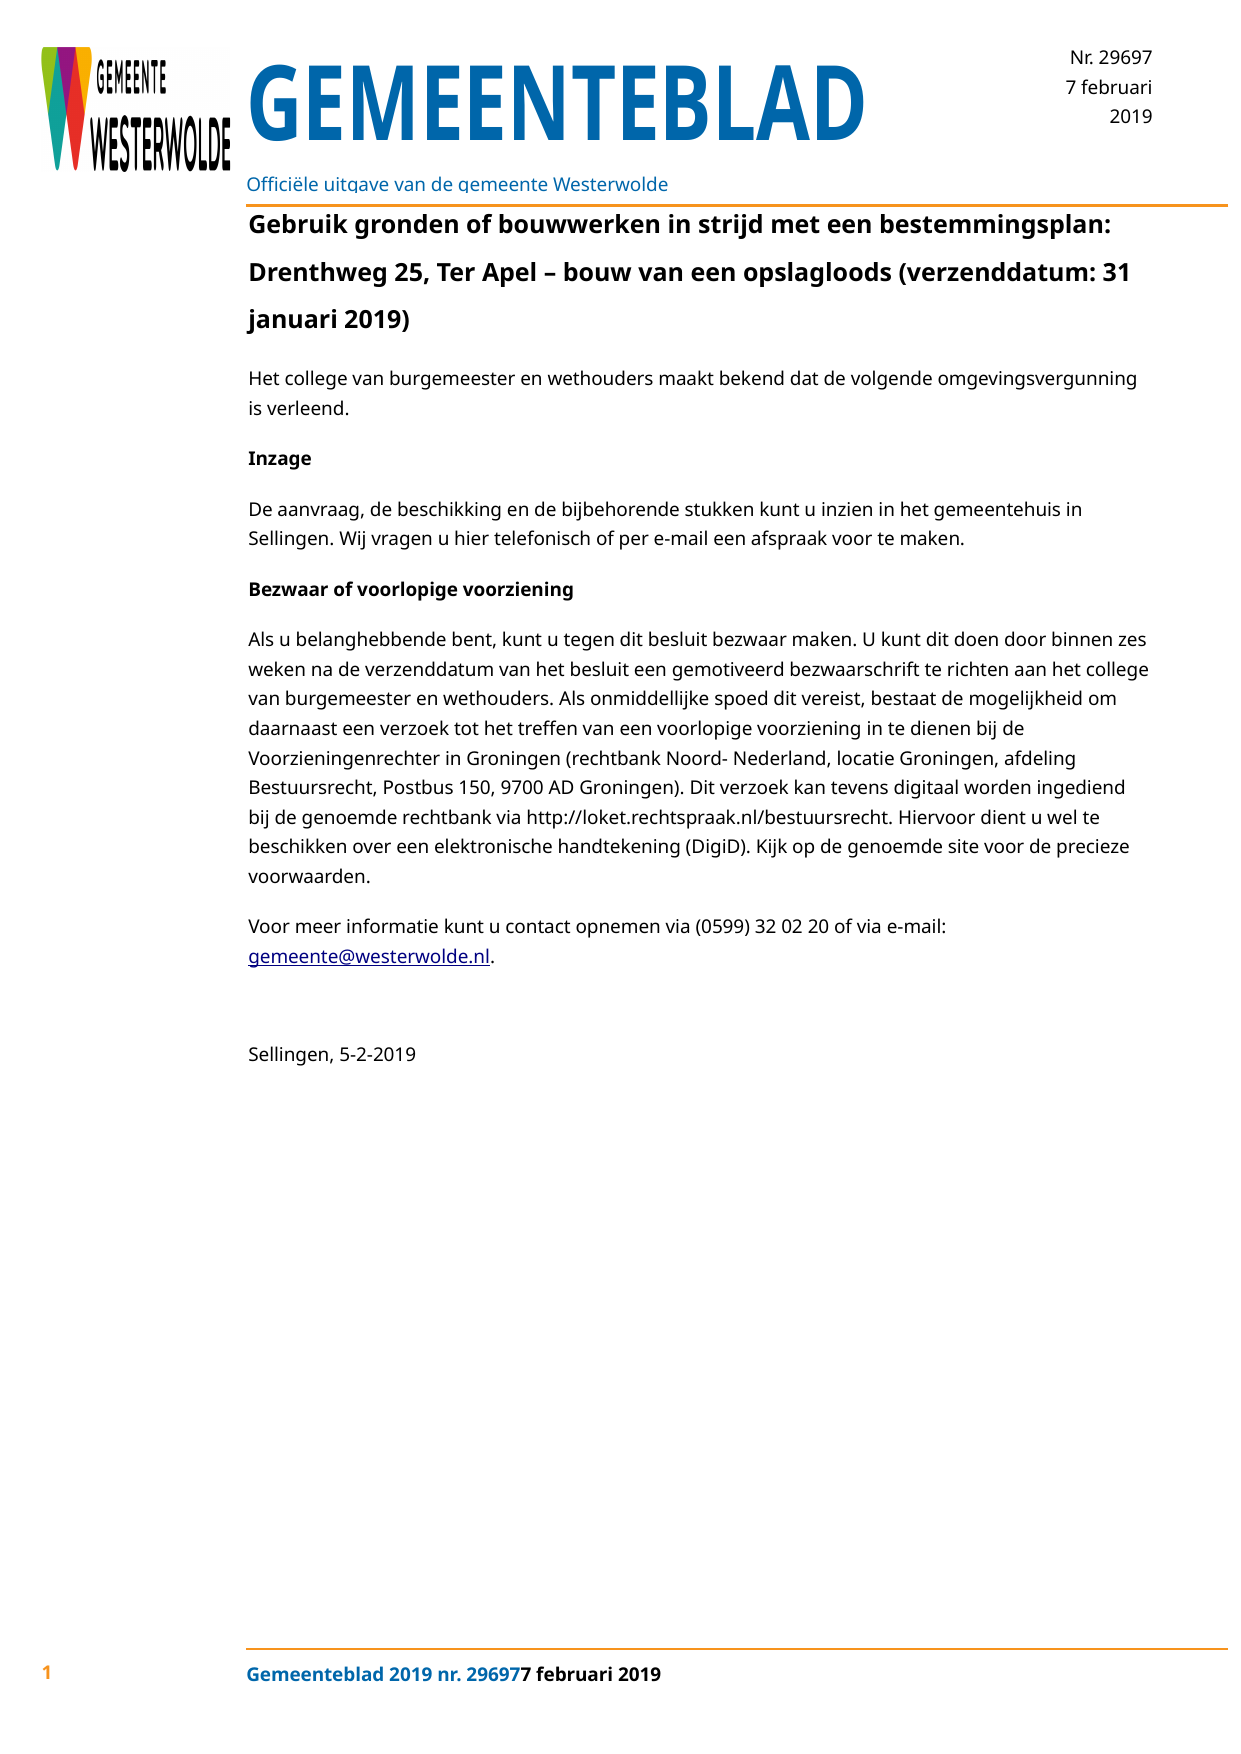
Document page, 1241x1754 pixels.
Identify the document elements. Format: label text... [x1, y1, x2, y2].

text Voor meer informatie kunt u contact opnemen via (0599) 32 02 20 of via e-mail: gemeente@westerwolde.nl. [248, 913, 1152, 969]
text De aanvraag, de beschikking en de bijbehorende stukken kunt u inzien in het gemeentehuis in Sellingen. Wij vragen u hier telefonisch of per e-mail een afspraak voor te maken. [248, 496, 1152, 551]
text Inzage [248, 446, 1152, 471]
text Het college van burgemeester en wethouders maakt bekend dat de volgende omgevingsvergunning is verleend. [248, 366, 1152, 421]
text Bezwaar of voorlopige voorziening [248, 576, 1152, 602]
text Als u belanghebbende bent, kunt u tegen dit besluit bezwaar maken. U kunt dit doen door binnen zes weken na de verzenddatum van het besluit een gemotiveerd bezwaarschrift te richten aan het college van burgemeester en wethouders. Als onmiddellijke spoed dit vereist, bestaat de mogelijkheid om daarnaast een verzoek tot het treffen van een voorlopige voorziening in te dienen bij de Voorzieningenrechter in Groningen (rechtbank Noord- Nederland, locatie Groningen, afdeling Bestuursrecht, Postbus 150, 9700 AD Groningen). Dit verzoek kan tevens digitaal worden ingediend bij de genoemde rechtbank via http://loket.rechtspraak.nl/bestuursrecht. Hiervoor dient u wel te beschikken over een elektronische handtekening (DigiD). Kijk op de genoemde site voor de precieze voorwaarden. [248, 626, 1152, 889]
text Gebruik gronden of bouwwerken in strijd met een bestemmingsplan: Drenthweg 25, Ter Apel – bouw van een opslagloods (verzenddatum: 31 januari 2019) [248, 207, 1152, 336]
text Sellingen, 5-2-2019 [248, 1041, 1152, 1067]
picture [41, 47, 231, 172]
